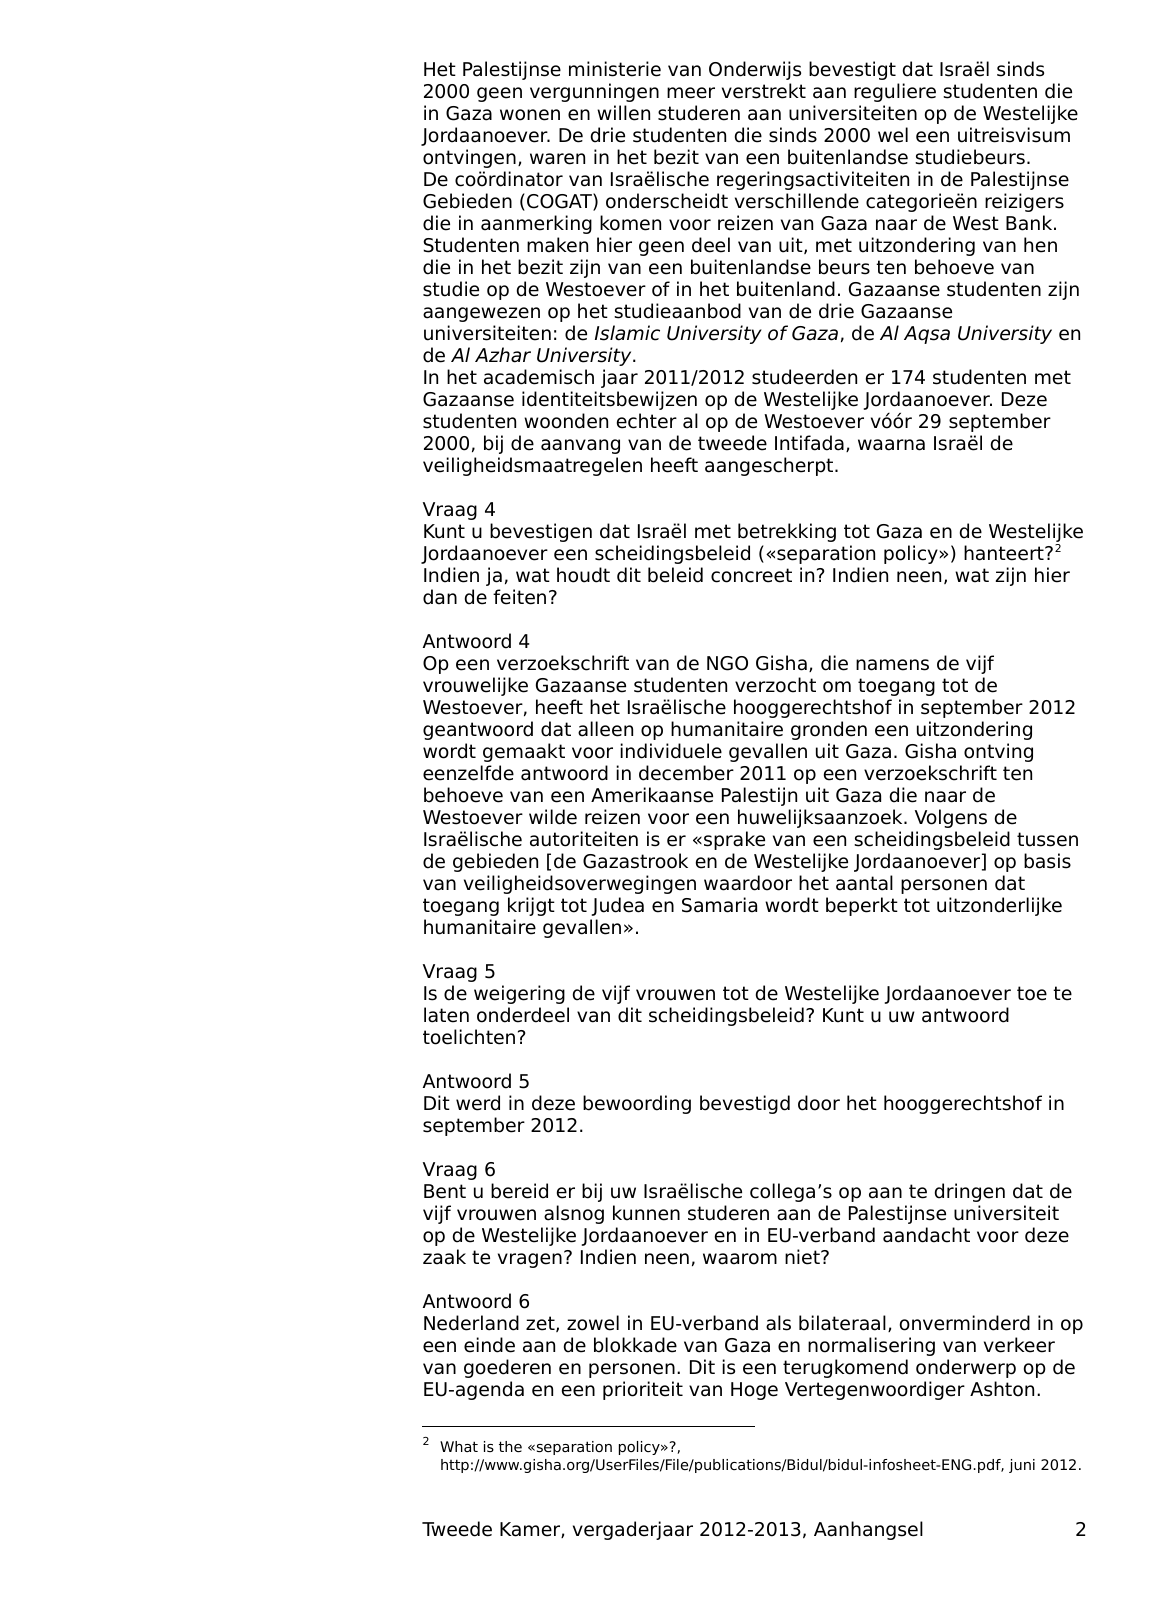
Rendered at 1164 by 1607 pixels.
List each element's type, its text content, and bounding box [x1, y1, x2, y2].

text Op een verzoekschrift van de NGO Gisha, die namens de vijf vrouwelijke Gazaanse studenten verzocht om toegang tot de Westoever, heeft het Israëlische hooggerechtshof in september 2012 geantwoord dat alleen op humanitaire gronden een uitzondering wordt gemaakt voor individuele gevallen uit Gaza. Gisha ontving eenzelfde antwoord in december 2011 op een verzoekschrift ten behoeve van een Amerikaanse Palestijn uit Gaza die naar de Westoever wilde reizen voor een huwelijksaanzoek. Volgens de Israëlische autoriteiten is er «sprake van een scheidingsbeleid tussen de gebieden [de Gazastrook en de Westelijke Jordaanoever] op basis van veiligheidsoverwegingen waardoor het aantal personen dat toegang krijgt tot Judea en Samaria wordt beperkt tot uitzonderlijke humanitaire gevallen». [422, 653, 1087, 939]
text Het Palestijnse ministerie van Onderwijs bevestigt dat Israël sinds 2000 geen vergunningen meer verstrekt aan reguliere studenten die in Gaza wonen en willen studeren aan universiteiten op de Westelijke Jordaanoever. De drie studenten die sinds 2000 wel een uitreisvisum ontvingen, waren in het bezit van een buitenlandse studiebeurs. [422, 59, 1087, 169]
text Is de weigering de vijf vrouwen tot de Westelijke Jordaanoever toe te laten onderdeel van dit scheidingsbeleid? Kunt u uw antwoord toelichten? [422, 983, 1087, 1049]
text Vraag 4 [422, 499, 1087, 521]
text De coördinator van Israëlische regeringsactiviteiten in de Palestijnse Gebieden (COGAT) onderscheidt verschillende categorieën reizigers die in aanmerking komen voor reizen van Gaza naar de West Bank. Studenten maken hier geen deel van uit, met uitzondering van hen die in het bezit zijn van een buitenlandse beurs ten behoeve van studie op de Westoever of in het buitenland. Gazaanse studenten zijn aangewezen op het studieaanbod van de drie Gazaanse universiteiten: de Islamic University of Gaza, de Al Aqsa University en de Al Azhar University. [422, 169, 1087, 367]
text What is the «separation policy»?, http://www.gisha.org/UserFiles/File/publications/Bidul/bidul-infosheet-ENG.pdf, juni 2012. [422, 1435, 1087, 1474]
text Antwoord 5 [422, 1071, 1087, 1093]
text Vraag 5 [422, 961, 1087, 983]
text Vraag 6 [422, 1159, 1087, 1181]
text Dit werd in deze bewoording bevestigd door het hooggerechtshof in september 2012. [422, 1093, 1087, 1137]
text Antwoord 4 [422, 631, 1087, 653]
text In het academisch jaar 2011/2012 studeerden er 174 studenten met Gazaanse identiteitsbewijzen op de Westelijke Jordaanoever. Deze studenten woonden echter al op de Westoever vóór 29 september 2000, bij de aanvang van de tweede Intifada, waarna Israël de veiligheidsmaatregelen heeft aangescherpt. [422, 367, 1087, 477]
text Nederland zet, zowel in EU-verband als bilateraal, onverminderd in op een einde aan de blokkade van Gaza en normalisering van verkeer van goederen en personen. Dit is een terugkomend onderwerp op de EU-agenda en een prioriteit van Hoge Vertegenwoordiger Ashton. [422, 1313, 1087, 1401]
text Kunt u bevestigen dat Israël met betrekking tot Gaza en de Westelijke Jordaanoever een scheidingsbeleid («separation policy») hanteert? Indien ja, wat houdt dit beleid concreet in? Indien neen, wat zijn hier dan de feiten? [422, 521, 1087, 609]
text Bent u bereid er bij uw Israëlische collega’s op aan te dringen dat de vijf vrouwen alsnog kunnen studeren aan de Palestijnse universiteit op de Westelijke Jordaanoever en in EU-verband aandacht voor deze zaak te vragen? Indien neen, waarom niet? [422, 1181, 1087, 1269]
text Antwoord 6 [422, 1291, 1087, 1313]
